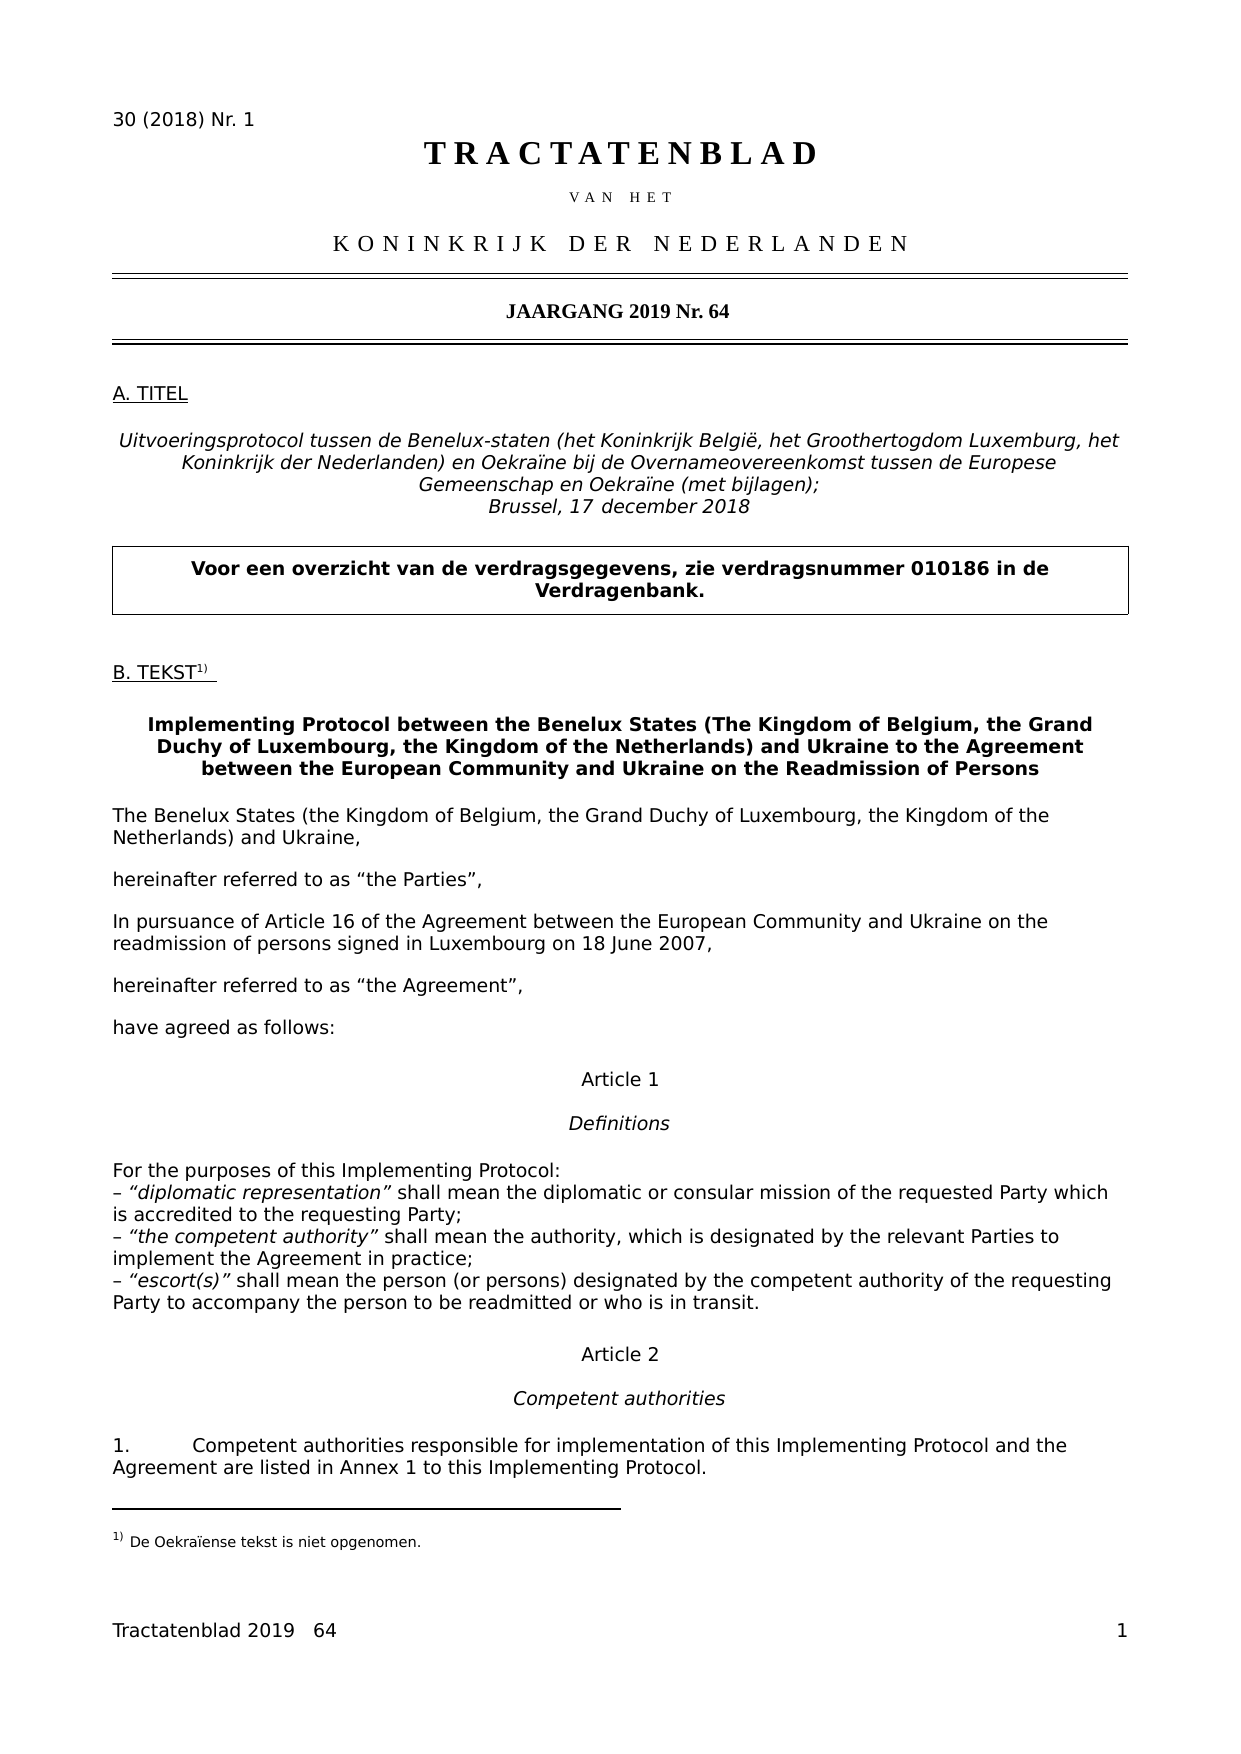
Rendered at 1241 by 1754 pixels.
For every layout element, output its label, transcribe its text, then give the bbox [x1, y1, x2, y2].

text 1. Competent authorities responsible for implementation of this Implementing Protocol and the Agreement are listed in Annex 1 to this Implementing Protocol. [112, 1434, 1128, 1478]
subtitle Article 1 Definitions [112, 1069, 1128, 1135]
subtitle B. TEKST [112, 662, 1128, 684]
subtitle A. TITEL [112, 383, 1128, 405]
text hereinafter referred to as “the Agreement”, [112, 975, 1128, 997]
text De Oekraïense tekst is niet opgenomen. [112, 1530, 1128, 1552]
text Brussel, 17 december 2018 [112, 496, 1128, 518]
text 30 (2018) Nr. 1 [112, 109, 1128, 131]
text For the purposes of this Implementing Protocol: [112, 1160, 1128, 1182]
text – “escort(s)” shall mean the person (or persons) designated by the competent authority of the requesting Party to accompany the person to be readmitted or who is in transit. [112, 1270, 1128, 1314]
text have agreed as follows: [112, 1017, 1128, 1039]
text JAARGANG 2019 Nr. 64 [112, 299, 1128, 323]
text The Benelux States (the Kingdom of Belgium, the Grand Duchy of Luxembourg, the Kingdom of the Netherlands) and Ukraine, [112, 805, 1128, 849]
subtitle Implementing Protocol between the Benelux States (The Kingdom of Belgium, the Grand Duchy of Luxembourg, the Kingdom of the Netherlands) and Ukraine to the Agreement between the European Community and Ukraine on the Readmission of Persons [112, 714, 1128, 780]
text VAN HET [112, 189, 1128, 206]
text Uitvoeringsprotocol tussen de Benelux-staten (het Koninkrijk België, het Groothertogdom Luxemburg, het Koninkrijk der Nederlanden) en Oekraïne bij de Overnameovereenkomst tussen de Europese Gemeenschap en Oekraïne (met bijlagen); [112, 430, 1128, 496]
text TRACTATENBLAD [112, 133, 1128, 172]
subtitle Article 2 Competent authorities [112, 1344, 1128, 1409]
text In pursuance of Article 16 of the Agreement between the European Community and Ukraine on the readmission of persons signed in Luxembourg on 18 June 2007, [112, 911, 1128, 955]
text – “diplomatic representation” shall mean the diplomatic or consular mission of the requested Party which is accredited to the requesting Party; [112, 1182, 1128, 1226]
text hereinafter referred to as “the Parties”, [112, 869, 1128, 891]
text – “the competent authority” shall mean the authority, which is designated by the relevant Parties to implement the Agreement in practice; [112, 1226, 1128, 1270]
text KONINKRIJK DER NEDERLANDEN [112, 229, 1128, 256]
